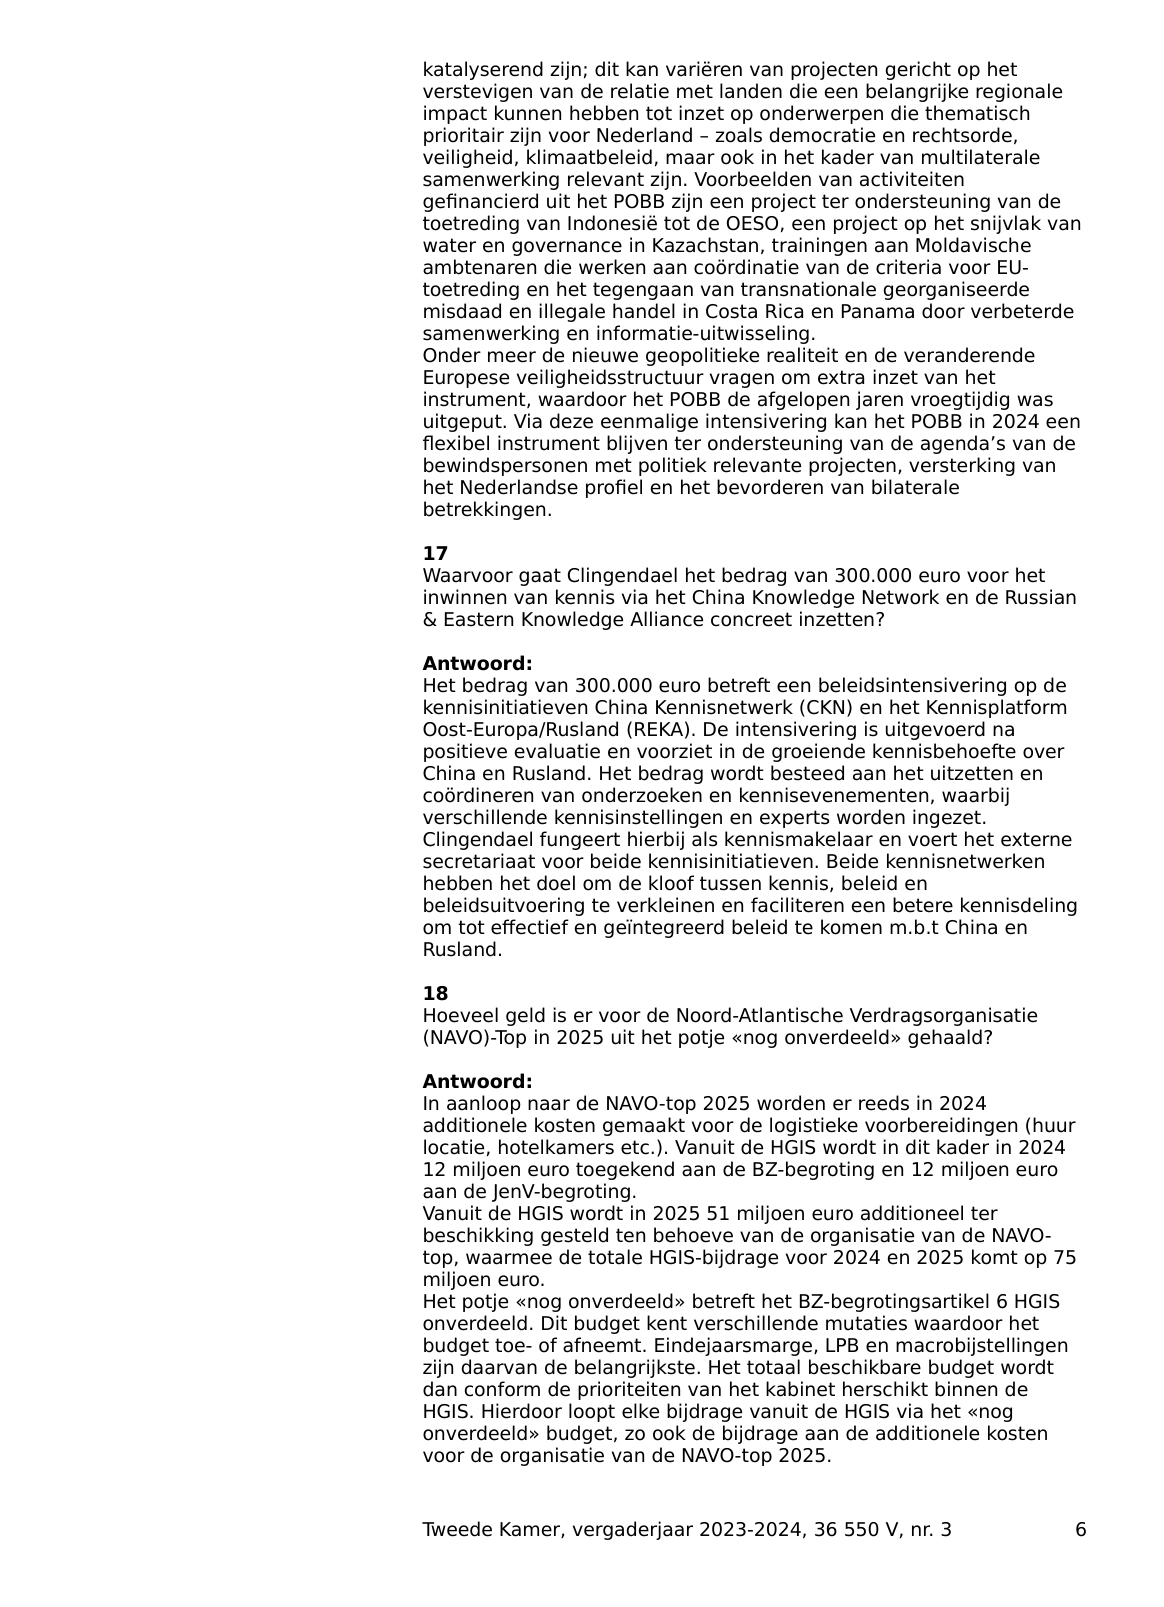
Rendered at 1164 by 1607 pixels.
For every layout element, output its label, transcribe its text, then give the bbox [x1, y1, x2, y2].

text Onder meer de nieuwe geopolitieke realiteit en de veranderende Europese veiligheidsstructuur vragen om extra inzet van het instrument, waardoor het POBB de afgelopen jaren vroegtijdig was uitgeput. Via deze eenmalige intensivering kan het POBB in 2024 een flexibel instrument blijven ter ondersteuning van de agenda’s van de bewindspersonen met politiek relevante projecten, versterking van het Nederlandse profiel en het bevorderen van bilaterale betrekkingen. [422, 345, 1087, 521]
text 18 [422, 983, 1087, 1005]
text In aanloop naar de NAVO-top 2025 worden er reeds in 2024 additionele kosten gemaakt voor de logistieke voorbereidingen (huur locatie, hotelkamers etc.). Vanuit de HGIS wordt in dit kader in 2024 12 miljoen euro toegekend aan de BZ-begroting en 12 miljoen euro aan de JenV-begroting. [422, 1093, 1087, 1203]
text Antwoord: [422, 653, 1087, 675]
text Het bedrag van 300.000 euro betreft een beleidsintensivering op de kennisinitiatieven China Kennisnetwerk (CKN) en het Kennisplatform Oost-Europa/Rusland (REKA). De intensivering is uitgevoerd na positieve evaluatie en voorziet in de groeiende kennisbehoefte over China en Rusland. Het bedrag wordt besteed aan het uitzetten en coördineren van onderzoeken en kennisevenementen, waarbij verschillende kennisinstellingen en experts worden ingezet. Clingendael fungeert hierbij als kennismakelaar en voert het externe secretariaat voor beide kennisinitiatieven. Beide kennisnetwerken hebben het doel om de kloof tussen kennis, beleid en beleidsuitvoering te verkleinen en faciliteren een betere kennisdeling om tot effectief en geïntegreerd beleid te komen m.b.t China en Rusland. [422, 675, 1087, 961]
text Het potje «nog onverdeeld» betreft het BZ-begrotingsartikel 6 HGIS onverdeeld. Dit budget kent verschillende mutaties waardoor het budget toe- of afneemt. Eindejaarsmarge, LPB en macrobijstellingen zijn daarvan de belangrijkste. Het totaal beschikbare budget wordt dan conform de prioriteiten van het kabinet herschikt binnen de HGIS. Hierdoor loopt elke bijdrage vanuit de HGIS via het «nog onverdeeld» budget, zo ook de bijdrage aan de additionele kosten voor de organisatie van de NAVO-top 2025. [422, 1291, 1087, 1467]
text katalyserend zijn; dit kan variëren van projecten gericht op het verstevigen van de relatie met landen die een belangrijke regionale impact kunnen hebben tot inzet op onderwerpen die thematisch prioritair zijn voor Nederland – zoals democratie en rechtsorde, veiligheid, klimaatbeleid, maar ook in het kader van multilaterale samenwerking relevant zijn. Voorbeelden van activiteiten gefinancierd uit het POBB zijn een project ter ondersteuning van de toetreding van Indonesië tot de OESO, een project op het snijvlak van water en governance in Kazachstan, trainingen aan Moldavische ambtenaren die werken aan coördinatie van de criteria voor EU-toetreding en het tegengaan van transnationale georganiseerde misdaad en illegale handel in Costa Rica en Panama door verbeterde samenwerking en informatie-uitwisseling. [422, 59, 1087, 345]
text Antwoord: [422, 1071, 1087, 1093]
text Waarvoor gaat Clingendael het bedrag van 300.000 euro voor het inwinnen van kennis via het China Knowledge Network en de Russian & Eastern Knowledge Alliance concreet inzetten? [422, 565, 1087, 631]
text 17 [422, 543, 1087, 565]
text Hoeveel geld is er voor de Noord-Atlantische Verdragsorganisatie (NAVO)-Top in 2025 uit het potje «nog onverdeeld» gehaald? [422, 1005, 1087, 1049]
text Vanuit de HGIS wordt in 2025 51 miljoen euro additioneel ter beschikking gesteld ten behoeve van de organisatie van de NAVO-top, waarmee de totale HGIS-bijdrage voor 2024 en 2025 komt op 75 miljoen euro. [422, 1203, 1087, 1291]
